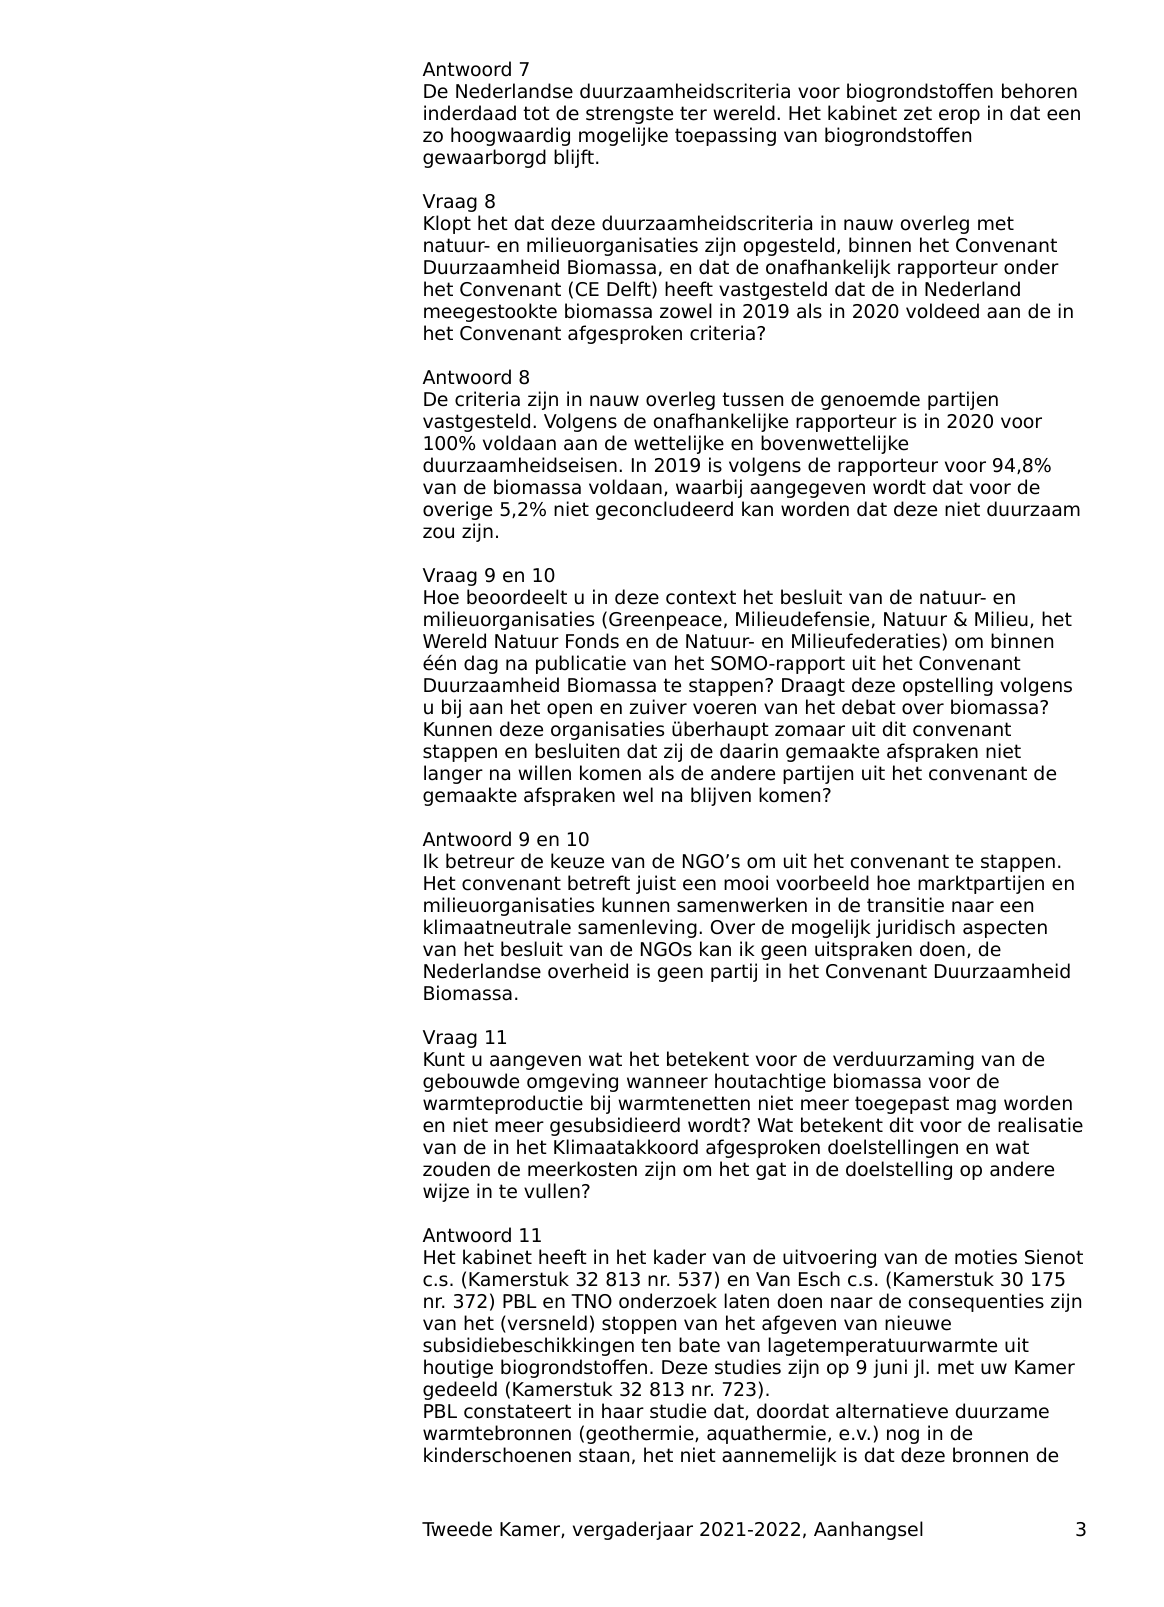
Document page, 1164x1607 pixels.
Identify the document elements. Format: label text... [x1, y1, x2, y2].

text PBL constateert in haar studie dat, doordat alternatieve duurzame warmtebronnen (geothermie, aquathermie, e.v.) nog in de kinderschoenen staan, het niet aannemelijk is dat deze bronnen de [422, 1401, 1087, 1467]
text Klopt het dat deze duurzaamheidscriteria in nauw overleg met natuur- en milieuorganisaties zijn opgesteld, binnen het Convenant Duurzaamheid Biomassa, en dat de onafhankelijk rapporteur onder het Convenant (CE Delft) heeft vastgesteld dat de in Nederland meegestookte biomassa zowel in 2019 als in 2020 voldeed aan de in het Convenant afgesproken criteria? [422, 213, 1087, 345]
text Vraag 8 [422, 191, 1087, 213]
text Ik betreur de keuze van de NGO’s om uit het convenant te stappen. Het convenant betreft juist een mooi voorbeeld hoe marktpartijen en milieuorganisaties kunnen samenwerken in de transitie naar een klimaatneutrale samenleving. Over de mogelijk juridisch aspecten van het besluit van de NGOs kan ik geen uitspraken doen, de Nederlandse overheid is geen partij in het Convenant Duurzaamheid Biomassa. [422, 851, 1087, 1005]
text De Nederlandse duurzaamheidscriteria voor biogrondstoffen behoren inderdaad tot de strengste ter wereld. Het kabinet zet erop in dat een zo hoogwaardig mogelijke toepassing van biogrondstoffen gewaarborgd blijft. [422, 81, 1087, 169]
text Kunt u aangeven wat het betekent voor de verduurzaming van de gebouwde omgeving wanneer houtachtige biomassa voor de warmteproductie bij warmtenetten niet meer toegepast mag worden en niet meer gesubsidieerd wordt? Wat betekent dit voor de realisatie van de in het Klimaatakkoord afgesproken doelstellingen en wat zouden de meerkosten zijn om het gat in de doelstelling op andere wijze in te vullen? [422, 1049, 1087, 1203]
text Het kabinet heeft in het kader van de uitvoering van de moties Sienot c.s. (Kamerstuk 32 813 nr. 537) en Van Esch c.s. (Kamerstuk 30 175 nr. 372) PBL en TNO onderzoek laten doen naar de consequenties zijn van het (versneld) stoppen van het afgeven van nieuwe subsidiebeschikkingen ten bate van lagetemperatuurwarmte uit houtige biogrondstoffen. Deze studies zijn op 9 juni jl. met uw Kamer gedeeld (Kamerstuk 32 813 nr. 723). [422, 1247, 1087, 1401]
text Antwoord 11 [422, 1225, 1087, 1247]
text Antwoord 9 en 10 [422, 829, 1087, 851]
text Antwoord 7 [422, 59, 1087, 81]
text Vraag 9 en 10 [422, 565, 1087, 587]
text Hoe beoordeelt u in deze context het besluit van de natuur- en milieuorganisaties (Greenpeace, Milieudefensie, Natuur & Milieu, het Wereld Natuur Fonds en de Natuur- en Milieufederaties) om binnen één dag na publicatie van het SOMO-rapport uit het Convenant Duurzaamheid Biomassa te stappen? Draagt deze opstelling volgens u bij aan het open en zuiver voeren van het debat over biomassa? [422, 587, 1087, 719]
text De criteria zijn in nauw overleg tussen de genoemde partijen vastgesteld. Volgens de onafhankelijke rapporteur is in 2020 voor 100% voldaan aan de wettelijke en bovenwettelijke duurzaamheidseisen. In 2019 is volgens de rapporteur voor 94,8% van de biomassa voldaan, waarbij aangegeven wordt dat voor de overige 5,2% niet geconcludeerd kan worden dat deze niet duurzaam zou zijn. [422, 389, 1087, 543]
text Antwoord 8 [422, 367, 1087, 389]
text Vraag 11 [422, 1027, 1087, 1049]
text Kunnen deze organisaties überhaupt zomaar uit dit convenant stappen en besluiten dat zij de daarin gemaakte afspraken niet langer na willen komen als de andere partijen uit het convenant de gemaakte afspraken wel na blijven komen? [422, 719, 1087, 807]
